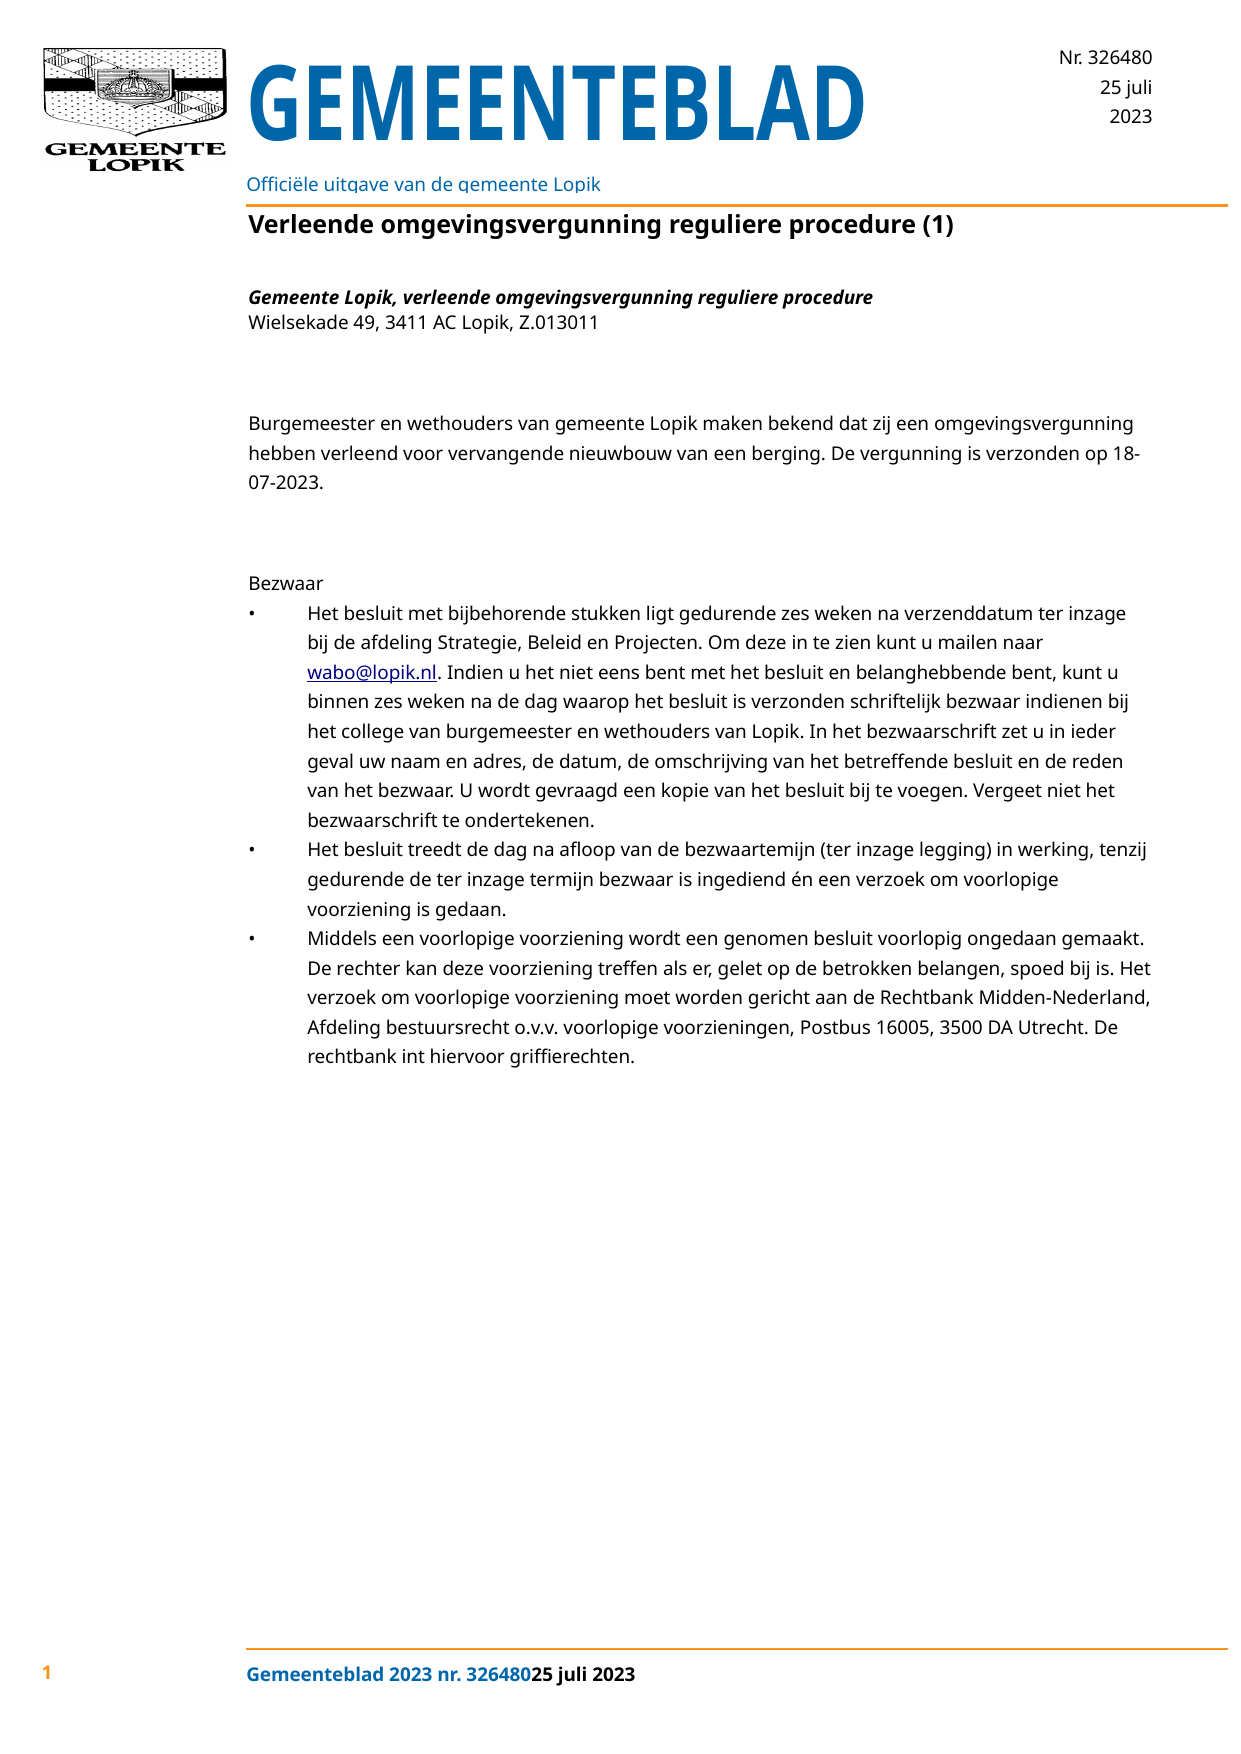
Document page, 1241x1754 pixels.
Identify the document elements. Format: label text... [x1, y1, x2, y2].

list Het besluit treedt de dag na afloop van de bezwaartemijn (ter inzage legging) in werking, tenzij gedurende de ter inzage termijn bezwaar is ingediend én een verzoek om voorlopige voorziening is gedaan. [248, 837, 1152, 922]
text Gemeente Lopik, verleende omgevingsvergunning reguliere procedure [248, 284, 1152, 309]
text Wielsekade 49, 3411 AC Lopik, Z.013011 [248, 309, 1152, 335]
picture [41, 47, 231, 172]
text Verleende omgevingsvergunning reguliere procedure (1) [248, 207, 1152, 241]
text Burgemeester en wethouders van gemeente Lopik maken bekend dat zij een omgevingsvergunning hebben verleend voor vervangende nieuwbouw van een berging. De vergunning is verzonden op 18-07-2023. [248, 410, 1152, 495]
text Bezwaar [248, 570, 1152, 596]
list Het besluit met bijbehorende stukken ligt gedurende zes weken na verzenddatum ter inzage bij de afdeling Strategie, Beleid en Projecten. Om deze in te zien kunt u mailen naar wabo@lopik.nl. Indien u het niet eens bent met het besluit en belanghebbende bent, kunt u binnen zes weken na de dag waarop het besluit is verzonden schriftelijk bezwaar indienen bij het college van burgemeester en wethouders van Lopik. In het bezwaarschrift zet u in ieder geval uw naam en adres, de datum, de omschrijving van het betreffende besluit en de reden van het bezwaar. U wordt gevraagd een kopie van het besluit bij te voegen. Vergeet niet het bezwaarschrift te ondertekenen. [248, 600, 1152, 833]
list Middels een voorlopige voorziening wordt een genomen besluit voorlopig ongedaan gemaakt. De rechter kan deze voorziening treffen als er, gelet op de betrokken belangen, spoed bij is. Het verzoek om voorlopige voorziening moet worden gericht aan de Rechtbank Midden-Nederland, Afdeling bestuursrecht o.v.v. voorlopige voorzieningen, Postbus 16005, 3500 DA Utrecht. De rechtbank int hiervoor griffierechten. [248, 925, 1152, 1069]
